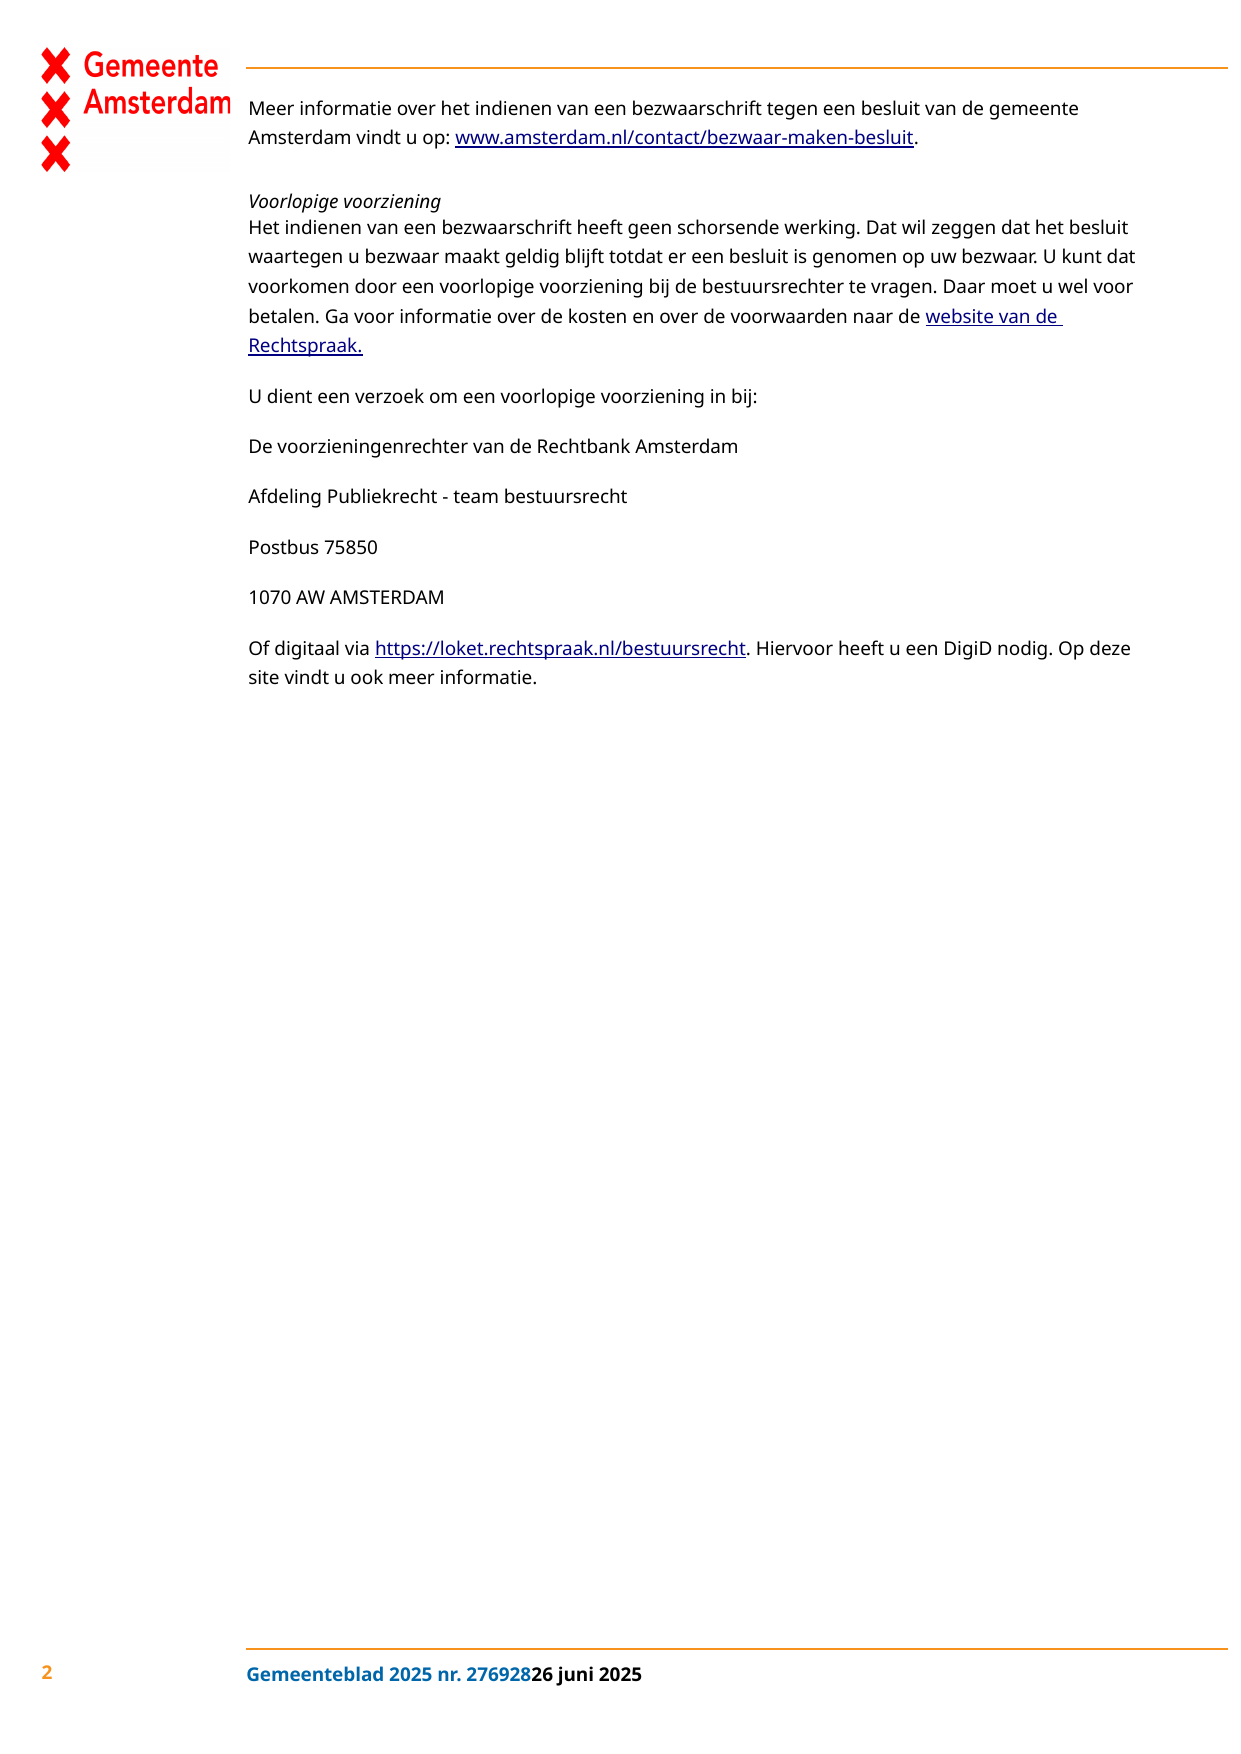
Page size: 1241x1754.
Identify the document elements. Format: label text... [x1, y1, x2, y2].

text Of digitaal via https://loket.rechtspraak.nl/bestuursrecht. Hiervoor heeft u een DigiD nodig. Op deze site vindt u ook meer informatie. [248, 635, 1152, 690]
text U dient een verzoek om een voorlopige voorziening in bij: [248, 383, 1152, 408]
text Meer informatie over het indienen van een bezwaarschrift tegen een besluit van de gemeente Amsterdam vindt u op: www.amsterdam.nl/contact/bezwaar-maken-besluit. [248, 95, 1152, 150]
text Postbus 75850 [248, 534, 1152, 560]
picture [41, 47, 231, 172]
text 1070 AW AMSTERDAM [248, 584, 1152, 610]
text Voorlopige voorziening [248, 188, 1152, 214]
text Afdeling Publiekrecht - team bestuursrecht [248, 484, 1152, 509]
text Het indienen van een bezwaarschrift heeft geen schorsende werking. Dat wil zeggen dat het besluit waartegen u bezwaar maakt geldig blijft totdat er een besluit is genomen op uw bezwaar. U kunt dat voorkomen door een voorlopige voorziening bij de bestuursrechter te vragen. Daar moet u wel voor betalen. Ga voor informatie over de kosten en over de voorwaarden naar de website van de Rechtspraak. [248, 214, 1152, 358]
text De voorzieningenrechter van de Rechtbank Amsterdam [248, 433, 1152, 459]
